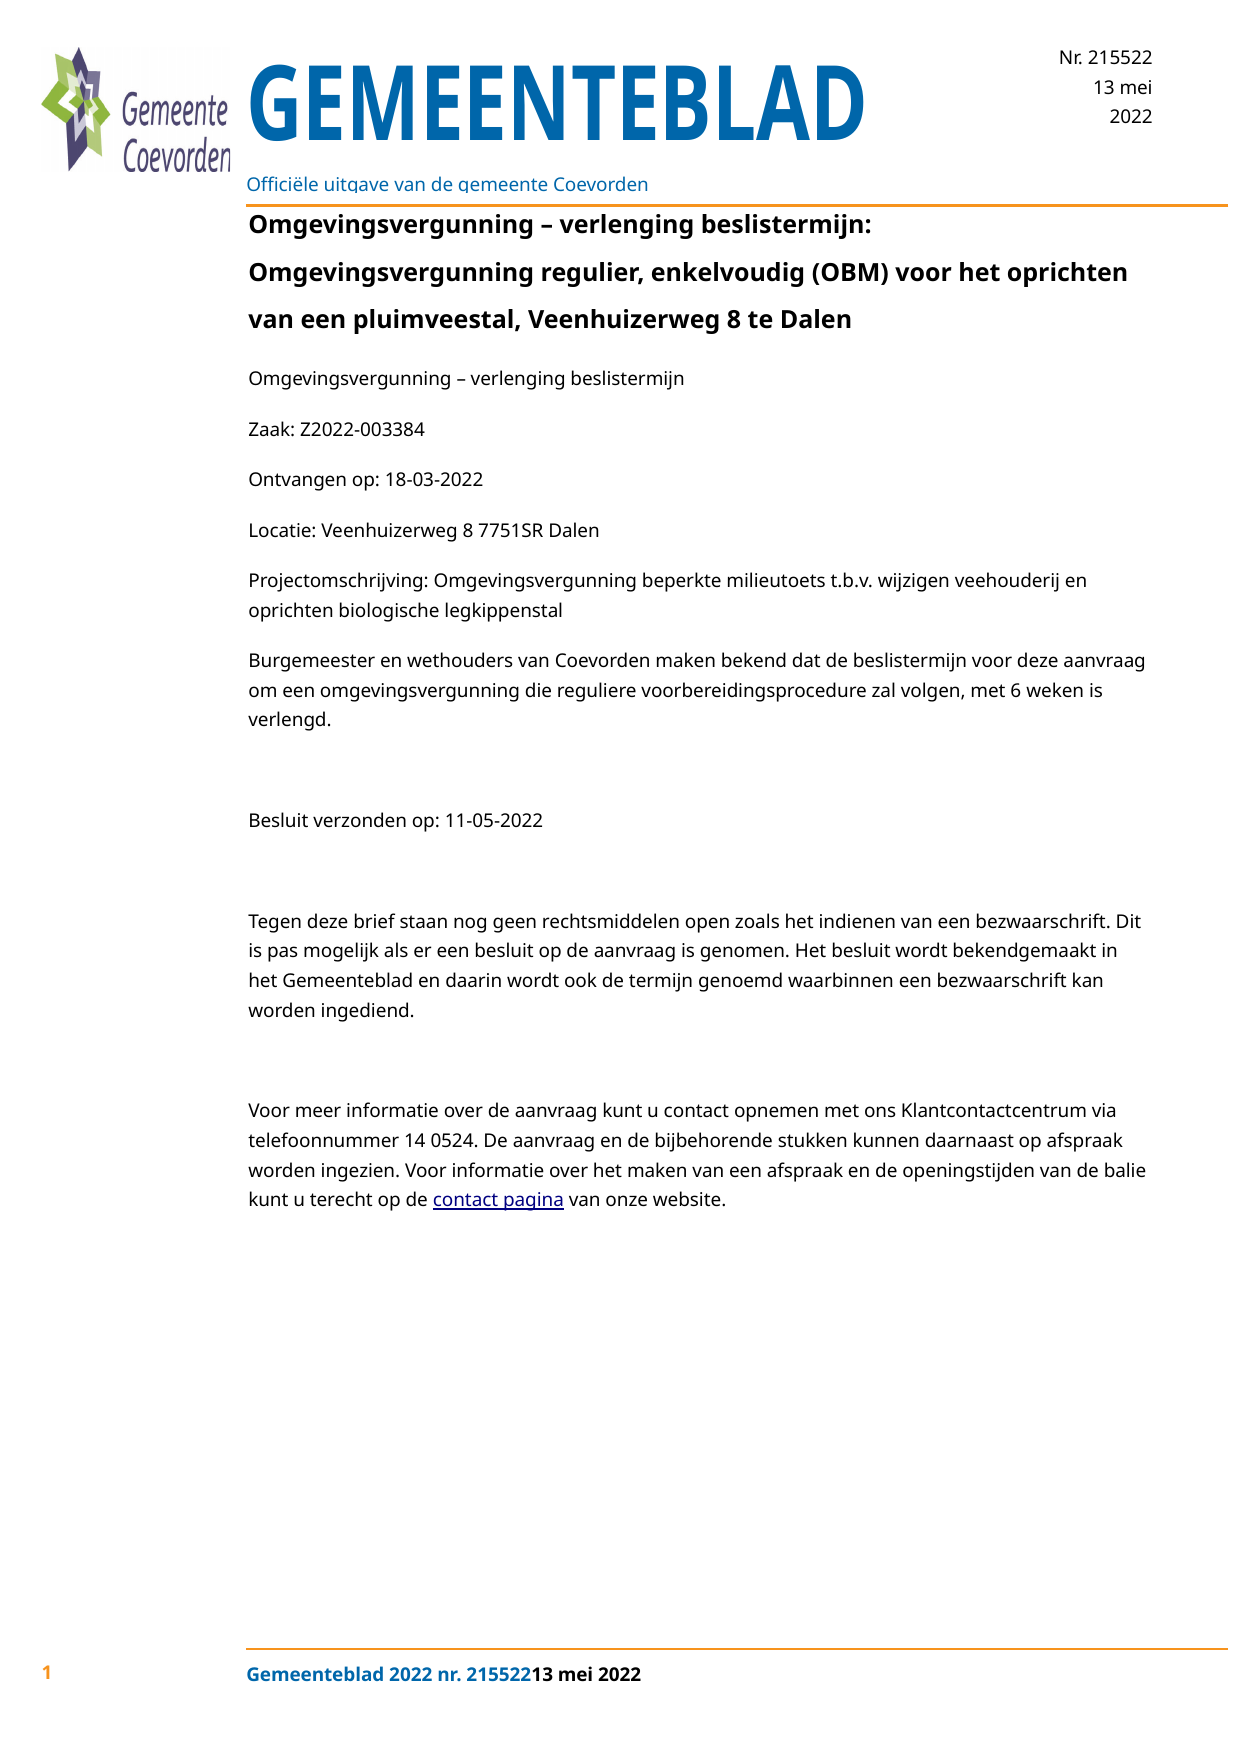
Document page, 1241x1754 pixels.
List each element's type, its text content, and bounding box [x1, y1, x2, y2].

text Omgevingsvergunning – verlenging beslistermijn [248, 366, 1152, 391]
text Locatie: Veenhuizerweg 8 7751SR Dalen [248, 517, 1152, 542]
picture [41, 47, 231, 172]
text Zaak: Z2022-003384 [248, 416, 1152, 442]
text Ontvangen op: 18-03-2022 [248, 466, 1152, 492]
text Voor meer informatie over de aanvraag kunt u contact opnemen met ons Klantcontactcentrum via telefoonnummer 14 0524. De aanvraag en de bijbehorende stukken kunnen daarnaast op afspraak worden ingezien. Voor informatie over het maken van een afspraak en de openingstijden van de balie kunt u terecht op de contact pagina van onze website. [248, 1098, 1152, 1212]
text Omgevingsvergunning – verlenging beslistermijn: Omgevingsvergunning regulier, enkelvoudig (OBM) voor het oprichten van een pluimveestal, Veenhuizerweg 8 te Dalen [248, 207, 1152, 336]
text Besluit verzonden op: 11-05-2022 [248, 807, 1152, 833]
text Burgemeester en wethouders van Coevorden maken bekend dat de beslistermijn voor deze aanvraag om een omgevingsvergunning die reguliere voorbereidingsprocedure zal volgen, met 6 weken is verlengd. [248, 647, 1152, 732]
text Projectomschrijving: Omgevingsvergunning beperkte milieutoets t.b.v. wijzigen veehouderij en oprichten biologische legkippenstal [248, 567, 1152, 622]
text Tegen deze brief staan nog geen rechtsmiddelen open zoals het indienen van een bezwaarschrift. Dit is pas mogelijk als er een besluit op de aanvraag is genomen. Het besluit wordt bekendgemaakt in het Gemeenteblad en daarin wordt ook de termijn genoemd waarbinnen een bezwaarschrift kan worden ingediend. [248, 908, 1152, 1022]
